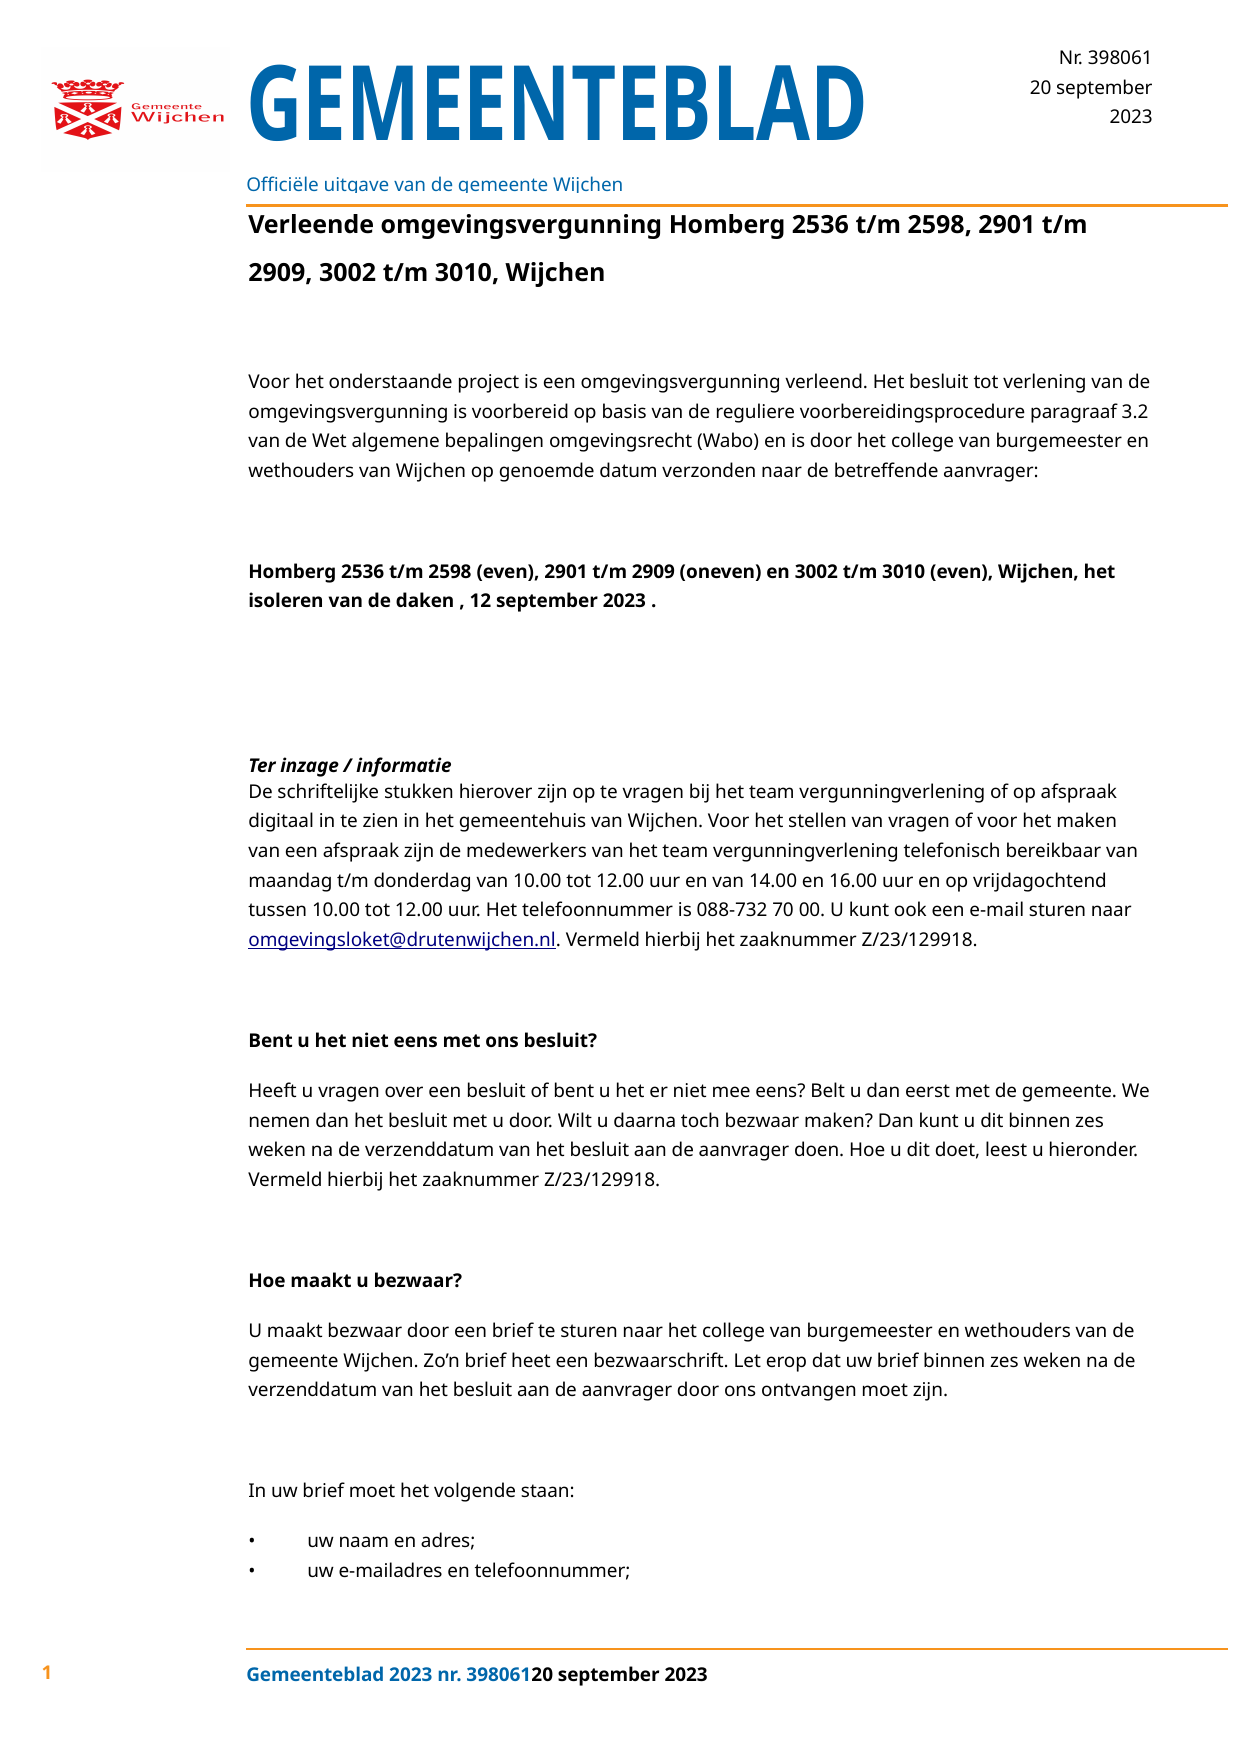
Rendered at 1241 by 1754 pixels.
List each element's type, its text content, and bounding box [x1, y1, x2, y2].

list uw naam en adres; [248, 1528, 1152, 1553]
text Homberg 2536 t/m 2598 (even), 2901 t/m 2909 (oneven) en 3002 t/m 3010 (even), Wijchen, het isoleren van de daken , 12 september 2023 . [248, 558, 1152, 613]
text In uw brief moet het volgende staan: [248, 1477, 1152, 1503]
text Ter inzage / informatie [248, 752, 1152, 778]
text U maakt bezwaar door een brief te sturen naar het college van burgemeester en wethouders van de gemeente Wijchen. Zo’n brief heet een bezwaarschrift. Let erop dat uw brief binnen zes weken na de verzenddatum van het besluit aan de aanvrager door ons ontvangen moet zijn. [248, 1317, 1152, 1402]
list uw e-mailadres en telefoonnummer; [248, 1557, 1152, 1583]
text Bent u het niet eens met ons besluit? [248, 1027, 1152, 1052]
text Voor het onderstaande project is een omgevingsvergunning verleend. Het besluit tot verlening van de omgevingsvergunning is voorbereid op basis van de reguliere voorbereidingsprocedure paragraaf 3.2 van de Wet algemene bepalingen omgevingsrecht (Wabo) en is door het college van burgemeester en wethouders van Wijchen op genoemde datum verzonden naar de betreffende aanvrager: [248, 368, 1152, 483]
text Verleende omgevingsvergunning Homberg 2536 t/m 2598, 2901 t/m 2909, 3002 t/m 3010, Wijchen [248, 207, 1152, 288]
text Heeft u vragen over een besluit of bent u het er niet mee eens? Belt u dan eerst met de gemeente. We nemen dan het besluit met u door. Wilt u daarna toch bezwaar maken? Dan kunt u dit binnen zes weken na de verzenddatum van het besluit aan de aanvrager doen. Hoe u dit doet, leest u hieronder. Vermeld hierbij het zaaknummer Z/23/129918. [248, 1077, 1152, 1192]
text De schriftelijke stukken hierover zijn op te vragen bij het team vergunningverlening of op afspraak digitaal in te zien in het gemeentehuis van Wijchen. Voor het stellen van vragen of voor het maken van een afspraak zijn de medewerkers van het team vergunningverlening telefonisch bereikbaar van maandag t/m donderdag van 10.00 tot 12.00 uur en van 14.00 en 16.00 uur en op vrijdagochtend tussen 10.00 tot 12.00 uur. Het telefoonnummer is 088-732 70 00. U kunt ook een e-mail sturen naar omgevingsloket@drutenwijchen.nl. Vermeld hierbij het zaaknummer Z/23/129918. [248, 778, 1152, 952]
picture [41, 47, 231, 172]
text Hoe maakt u bezwaar? [248, 1267, 1152, 1292]
